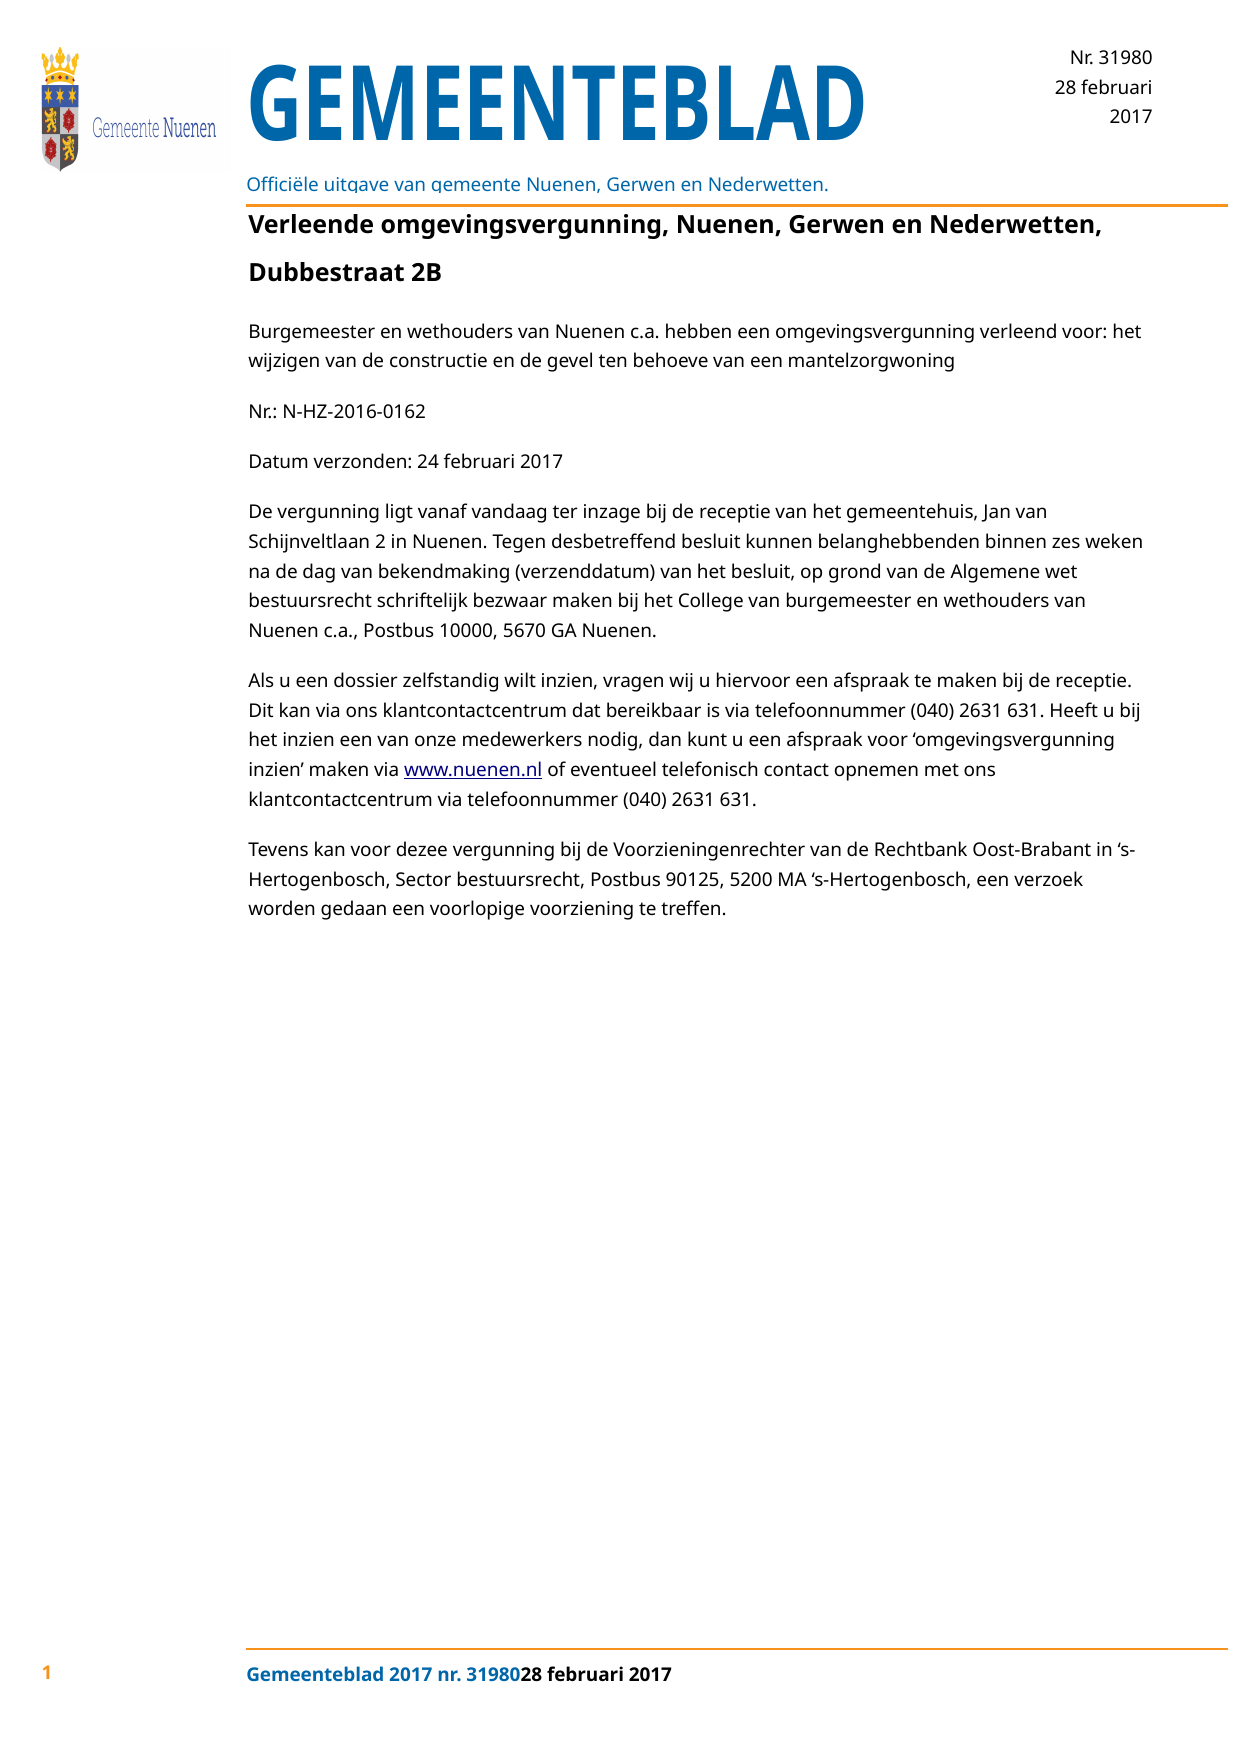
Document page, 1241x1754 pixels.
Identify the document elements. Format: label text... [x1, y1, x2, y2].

text Als u een dossier zelfstandig wilt inzien, vragen wij u hiervoor een afspraak te maken bij de receptie. Dit kan via ons klantcontactcentrum dat bereikbaar is via telefoonnummer (040) 2631 631. Heeft u bij het inzien een van onze medewerkers nodig, dan kunt u een afspraak voor ‘omgevingsvergunning inzien’ maken via www.nuenen.nl of eventueel telefonisch contact opnemen met ons klantcontactcentrum via telefoonnummer (040) 2631 631. [248, 667, 1152, 812]
text Verleende omgevingsvergunning, Nuenen, Gerwen en Nederwetten, Dubbestraat 2B [248, 207, 1152, 288]
text De vergunning ligt vanaf vandaag ter inzage bij de receptie van het gemeentehuis, Jan van Schijnveltlaan 2 in Nuenen. Tegen desbetreffend besluit kunnen belanghebbenden binnen zes weken na de dag van bekendmaking (verzenddatum) van het besluit, op grond van de Algemene wet bestuursrecht schriftelijk bezwaar maken bij het College van burgemeester en wethouders van Nuenen c.a., Postbus 10000, 5670 GA Nuenen. [248, 499, 1152, 643]
text Nr.: N-HZ-2016-0162 [248, 398, 1152, 424]
text Burgemeester en wethouders van Nuenen c.a. hebben een omgevingsvergunning verleend voor: het wijzigen van de constructie en de gevel ten behoeve van een mantelzorgwoning [248, 318, 1152, 373]
text Tevens kan voor dezee vergunning bij de Voorzieningenrechter van de Rechtbank Oost-Brabant in ‘s-Hertogenbosch, Sector bestuursrecht, Postbus 90125, 5200 MA ‘s-Hertogenbosch, een verzoek worden gedaan een voorlopige voorziening te treffen. [248, 836, 1152, 921]
text Datum verzonden: 24 februari 2017 [248, 448, 1152, 474]
picture [41, 47, 231, 172]
